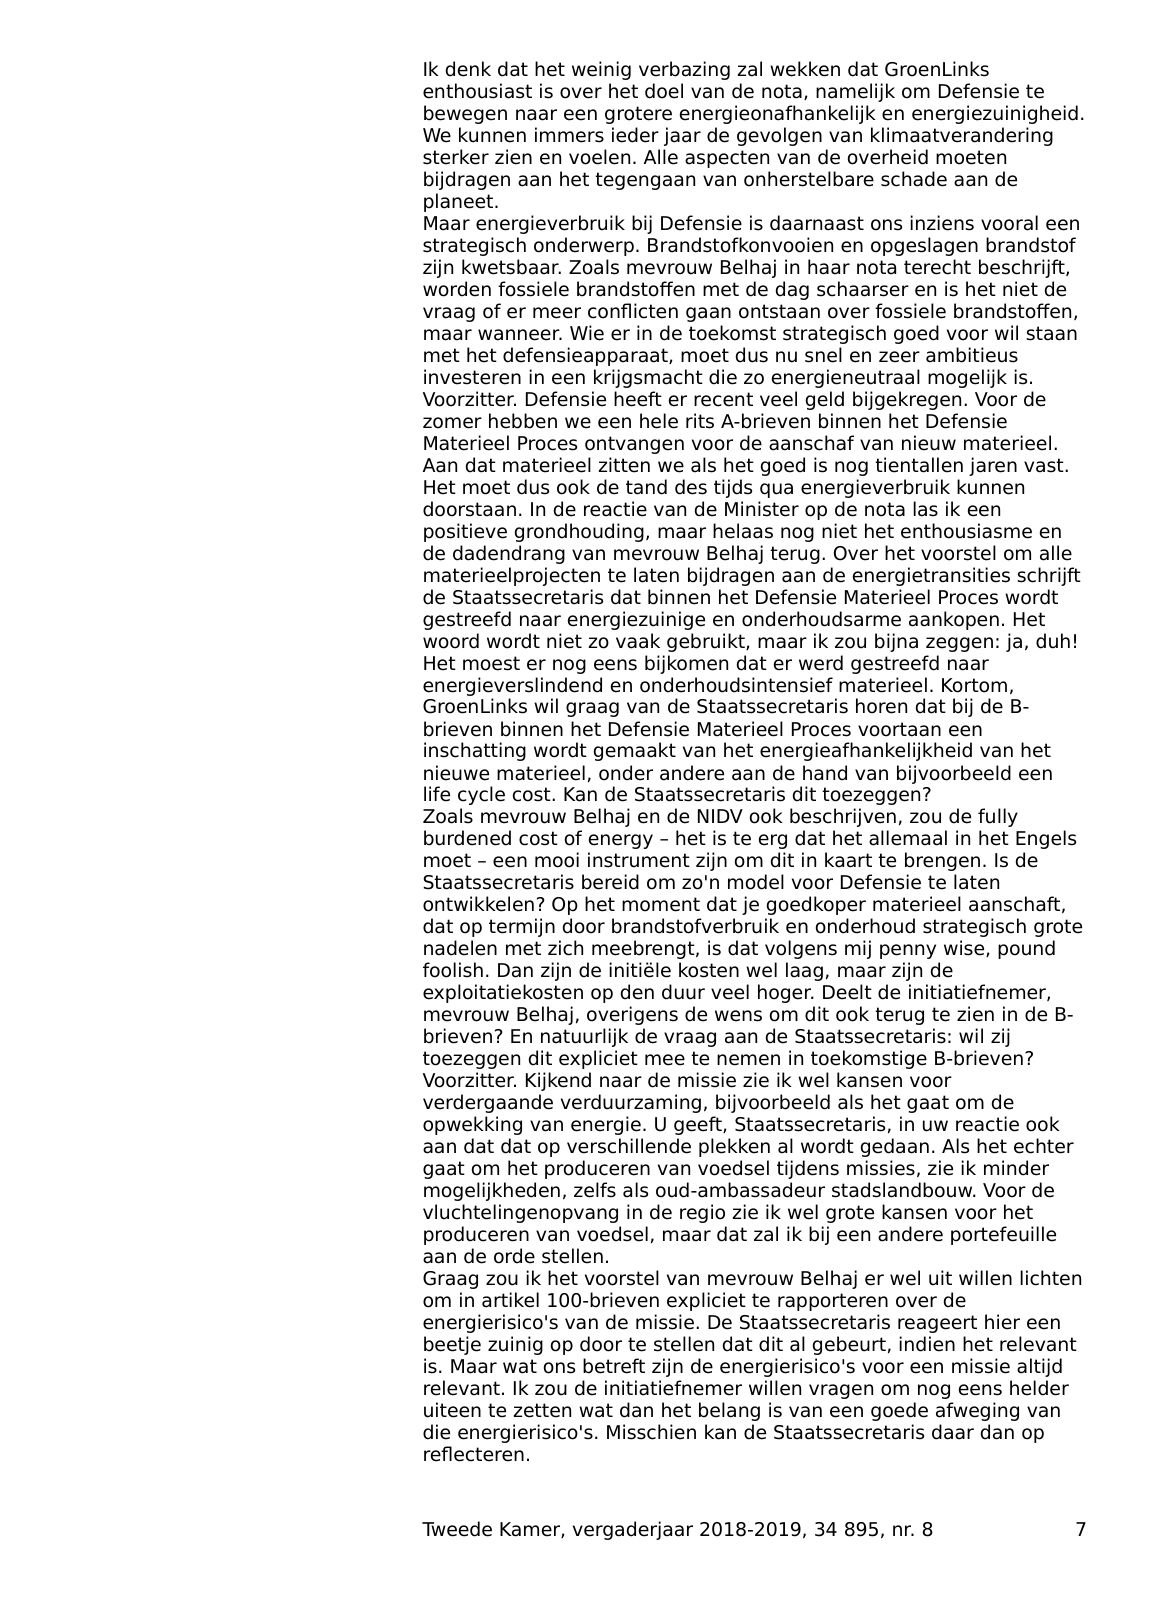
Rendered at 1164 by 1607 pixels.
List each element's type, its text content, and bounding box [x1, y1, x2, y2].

text Graag zou ik het voorstel van mevrouw Belhaj er wel uit willen lichten om in artikel 100-brieven expliciet te rapporteren over de energierisico's van de missie. De Staatssecretaris reageert hier een beetje zuinig op door te stellen dat dit al gebeurt, indien het relevant is. Maar wat ons betreft zijn de energierisico's voor een missie altijd relevant. Ik zou de initiatiefnemer willen vragen om nog eens helder uiteen te zetten wat dan het belang is van een goede afweging van die energierisico's. Misschien kan de Staatssecretaris daar dan op reflecteren. [422, 1268, 1087, 1466]
text Zoals mevrouw Belhaj en de NIDV ook beschrijven, zou de fully burdened cost of energy – het is te erg dat het allemaal in het Engels moet – een mooi instrument zijn om dit in kaart te brengen. Is de Staatssecretaris bereid om zo'n model voor Defensie te laten ontwikkelen? Op het moment dat je goedkoper materieel aanschaft, dat op termijn door brandstofverbruik en onderhoud strategisch grote nadelen met zich meebrengt, is dat volgens mij penny wise, pound foolish. Dan zijn de initiële kosten wel laag, maar zijn de exploitatiekosten op den duur veel hoger. Deelt de initiatiefnemer, mevrouw Belhaj, overigens de wens om dit ook terug te zien in de B-brieven? En natuurlijk de vraag aan de Staatssecretaris: wil zij toezeggen dit expliciet mee te nemen in toekomstige B-brieven? [422, 806, 1087, 1070]
text Voorzitter. Kijkend naar de missie zie ik wel kansen voor verdergaande verduurzaming, bijvoorbeeld als het gaat om de opwekking van energie. U geeft, Staatssecretaris, in uw reactie ook aan dat dat op verschillende plekken al wordt gedaan. Als het echter gaat om het produceren van voedsel tijdens missies, zie ik minder mogelijkheden, zelfs als oud-ambassadeur stadslandbouw. Voor de vluchtelingenopvang in de regio zie ik wel grote kansen voor het produceren van voedsel, maar dat zal ik bij een andere portefeuille aan de orde stellen. [422, 1070, 1087, 1268]
text Ik denk dat het weinig verbazing zal wekken dat GroenLinks enthousiast is over het doel van de nota, namelijk om Defensie te bewegen naar een grotere energieonafhankelijk en energiezuinigheid. We kunnen immers ieder jaar de gevolgen van klimaatverandering sterker zien en voelen. Alle aspecten van de overheid moeten bijdragen aan het tegengaan van onherstelbare schade aan de planeet. [422, 59, 1087, 213]
text Maar energieverbruik bij Defensie is daarnaast ons inziens vooral een strategisch onderwerp. Brandstofkonvooien en opgeslagen brandstof zijn kwetsbaar. Zoals mevrouw Belhaj in haar nota terecht beschrijft, worden fossiele brandstoffen met de dag schaarser en is het niet de vraag of er meer conflicten gaan ontstaan over fossiele brandstoffen, maar wanneer. Wie er in de toekomst strategisch goed voor wil staan met het defensieapparaat, moet dus nu snel en zeer ambitieus investeren in een krijgsmacht die zo energieneutraal mogelijk is. [422, 213, 1087, 389]
text Voorzitter. Defensie heeft er recent veel geld bijgekregen. Voor de zomer hebben we een hele rits A-brieven binnen het Defensie Materieel Proces ontvangen voor de aanschaf van nieuw materieel. Aan dat materieel zitten we als het goed is nog tientallen jaren vast. Het moet dus ook de tand des tijds qua energieverbruik kunnen doorstaan. In de reactie van de Minister op de nota las ik een positieve grondhouding, maar helaas nog niet het enthousiasme en de dadendrang van mevrouw Belhaj terug. Over het voorstel om alle materieelprojecten te laten bijdragen aan de energietransities schrijft de Staatssecretaris dat binnen het Defensie Materieel Proces wordt gestreefd naar energiezuinige en onderhoudsarme aankopen. Het woord wordt niet zo vaak gebruikt, maar ik zou bijna zeggen: ja, duh! Het moest er nog eens bijkomen dat er werd gestreefd naar energieverslindend en onderhoudsintensief materieel. Kortom, GroenLinks wil graag van de Staatssecretaris horen dat bij de B-brieven binnen het Defensie Materieel Proces voortaan een inschatting wordt gemaakt van het energieafhankelijkheid van het nieuwe materieel, onder andere aan de hand van bijvoorbeeld een life cycle cost. Kan de Staatssecretaris dit toezeggen? [422, 389, 1087, 806]
